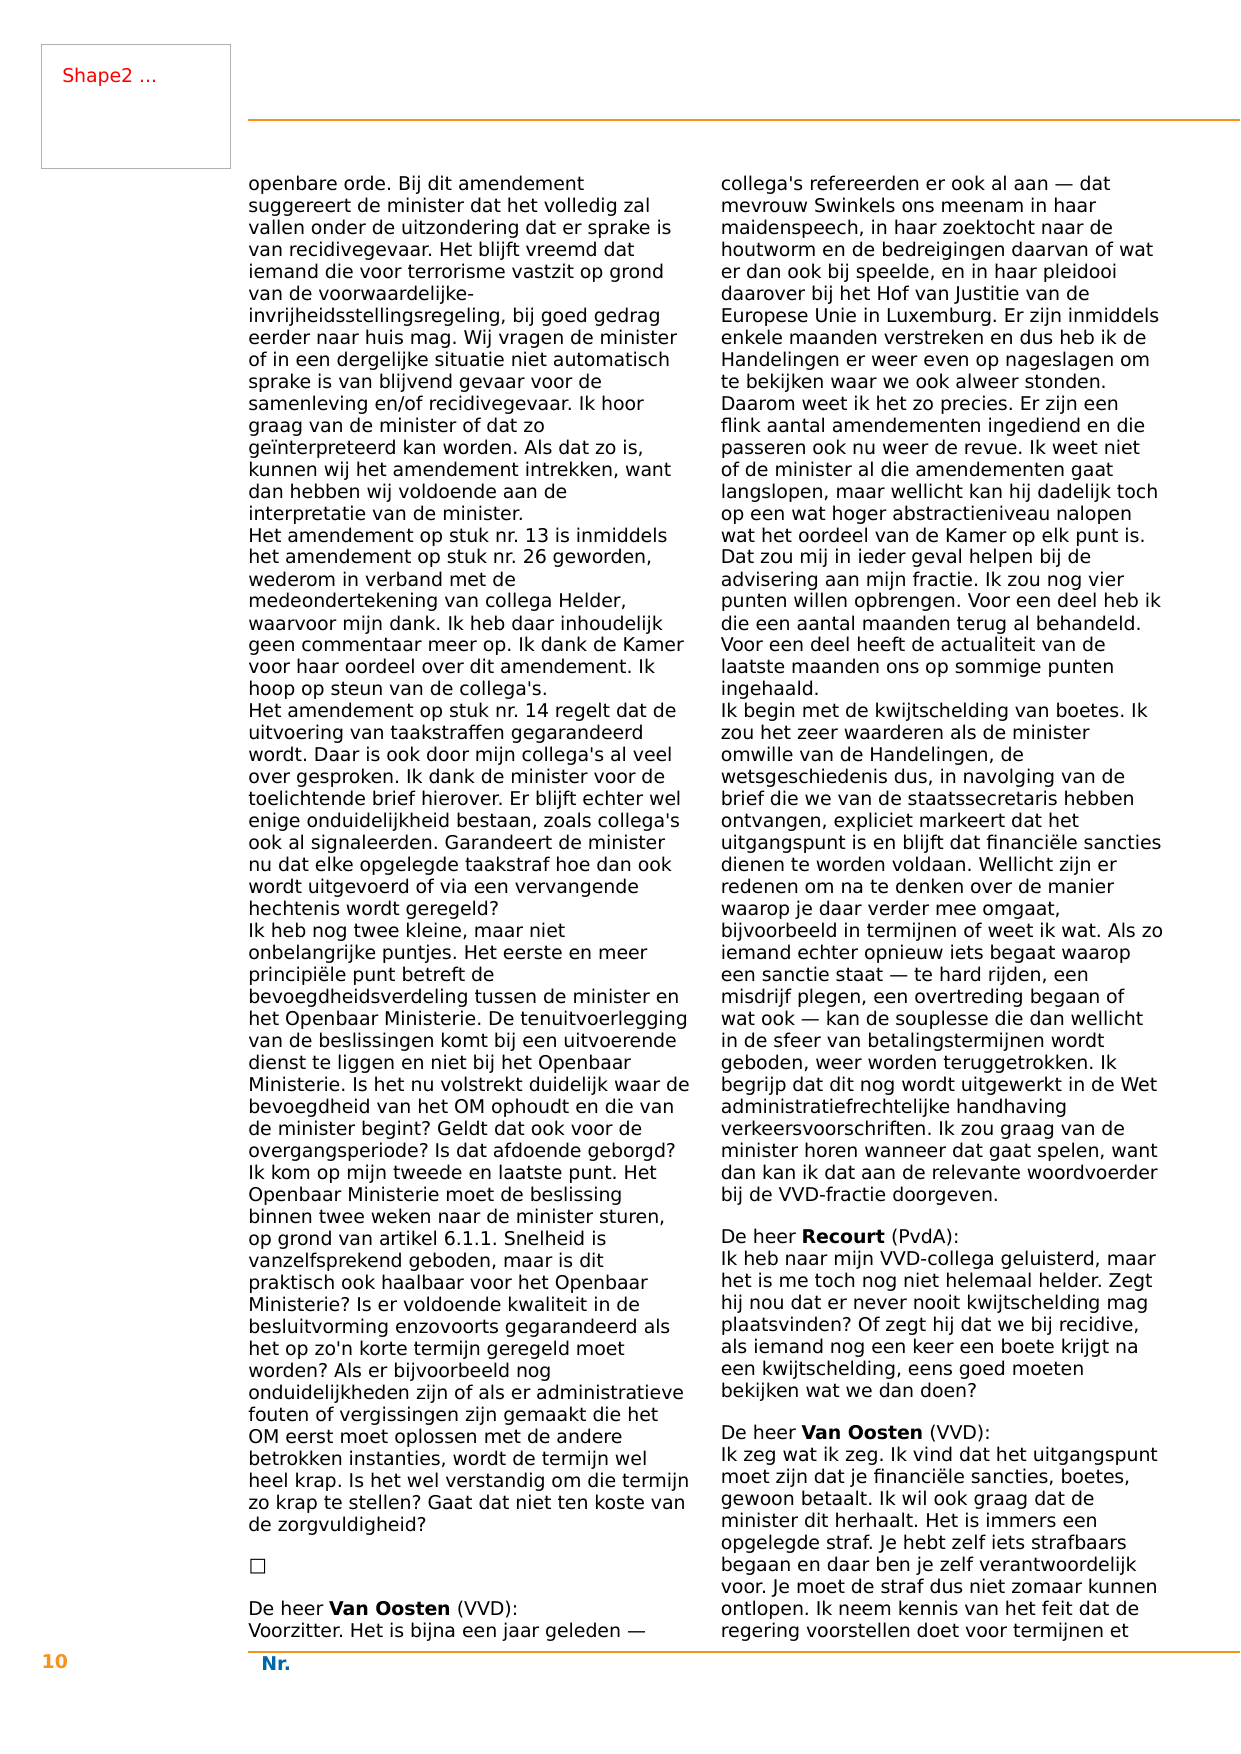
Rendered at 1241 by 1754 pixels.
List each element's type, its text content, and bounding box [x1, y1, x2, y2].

text openbare orde. Bij dit amendement suggereert de minister dat het volledig zal vallen onder de uitzondering dat er sprake is van recidivegevaar. Het blijft vreemd dat iemand die voor terrorisme vastzit op grond van de voorwaardelijke-invrijheidsstellingsregeling, bij goed gedrag eerder naar huis mag. Wij vragen de minister of in een dergelijke situatie niet automatisch sprake is van blijvend gevaar voor de samenleving en/of recidivegevaar. Ik hoor graag van de minister of dat zo geïnterpreteerd kan worden. Als dat zo is, kunnen wij het amendement intrekken, want dan hebben wij voldoende aan de interpretatie van de minister. [248, 173, 691, 524]
text De heer Recourt (PvdA): [721, 1226, 1163, 1248]
text Ik kom op mijn tweede en laatste punt. Het Openbaar Ministerie moet de beslissing binnen twee weken naar de minister sturen, op grond van artikel 6.1.1. Snelheid is vanzelfsprekend geboden, maar is dit praktisch ook haalbaar voor het Openbaar Ministerie? Is er voldoende kwaliteit in de besluitvorming enzovoorts gegarandeerd als het op zo'n korte termijn geregeld moet worden? Als er bijvoorbeeld nog onduidelijkheden zijn of als er administratieve fouten of vergissingen zijn gemaakt die het OM eerst moet oplossen met de andere betrokken instanties, wordt de termijn wel heel krap. Is het wel verstandig om die termijn zo krap te stellen? Gaat dat niet ten koste van de zorgvuldigheid? [248, 1162, 691, 1536]
text De heer Van Oosten (VVD): [721, 1422, 1163, 1444]
text Het amendement op stuk nr. 14 regelt dat de uitvoering van taakstraffen gegarandeerd wordt. Daar is ook door mijn collega's al veel over gesproken. Ik dank de minister voor de toelichtende brief hierover. Er blijft echter wel enige onduidelijkheid bestaan, zoals collega's ook al signaleerden. Garandeert de minister nu dat elke opgelegde taakstraf hoe dan ook wordt uitgevoerd of via een vervangende hechtenis wordt geregeld? [248, 700, 691, 920]
text Het amendement op stuk nr. 13 is inmiddels het amendement op stuk nr. 26 geworden, wederom in verband met de medeondertekening van collega Helder, waarvoor mijn dank. Ik heb daar inhoudelijk geen commentaar meer op. Ik dank de Kamer voor haar oordeel over dit amendement. Ik hoop op steun van de collega's. [248, 524, 691, 700]
text Voorzitter. Het is bijna een jaar geleden — [248, 1619, 691, 1641]
text Ik heb naar mijn VVD-collega geluisterd, maar het is me toch nog niet helemaal helder. Zegt hij nou dat er never nooit kwijtschelding mag plaatsvinden? Of zegt hij dat we bij recidive, als iemand nog een keer een boete krijgt na een kwijtschelding, eens goed moeten bekijken wat we dan doen? [721, 1248, 1163, 1402]
text Ik begin met de kwijtschelding van boetes. Ik zou het zeer waarderen als de minister omwille van de Handelingen, de wetsgeschiedenis dus, in navolging van de brief die we van de staatssecretaris hebben ontvangen, expliciet markeert dat het uitgangspunt is en blijft dat financiële sancties dienen te worden voldaan. Wellicht zijn er redenen om na te denken over de manier waarop je daar verder mee omgaat, bijvoorbeeld in termijnen of weet ik wat. Als zo iemand echter opnieuw iets begaat waarop een sanctie staat — te hard rijden, een misdrijf plegen, een overtreding begaan of wat ook — kan de souplesse die dan wellicht in de sfeer van betalingstermijnen wordt geboden, weer worden teruggetrokken. Ik begrijp dat dit nog wordt uitgewerkt in de Wet administratiefrechtelijke handhaving verkeersvoorschriften. Ik zou graag van de minister horen wanneer dat gaat spelen, want dan kan ik dat aan de relevante woordvoerder bij de VVD-fractie doorgeven. [721, 700, 1163, 1206]
text ⬜ [248, 1556, 691, 1577]
text Ik zeg wat ik zeg. Ik vind dat het uitgangspunt moet zijn dat je financiële sancties, boetes, gewoon betaalt. Ik wil ook graag dat de minister dit herhaalt. Het is immers een opgelegde straf. Je hebt zelf iets strafbaars begaan en daar ben je zelf verantwoordelijk voor. Je moet de straf dus niet zomaar kunnen ontlopen. Ik neem kennis van het feit dat de regering voorstellen doet voor termijnen et [721, 1444, 1163, 1641]
text De heer Van Oosten (VVD): [248, 1597, 691, 1619]
text Ik heb nog twee kleine, maar niet onbelangrijke puntjes. Het eerste en meer principiële punt betreft de bevoegdheidsverdeling tussen de minister en het Openbaar Ministerie. De tenuitvoerlegging van de beslissingen komt bij een uitvoerende dienst te liggen en niet bij het Openbaar Ministerie. Is het nu volstrekt duidelijk waar de bevoegdheid van het OM ophoudt en die van de minister begint? Geldt dat ook voor de overgangsperiode? Is dat afdoende geborgd? [248, 920, 691, 1162]
text collega's refereerden er ook al aan — dat mevrouw Swinkels ons meenam in haar maidenspeech, in haar zoektocht naar de houtworm en de bedreigingen daarvan of wat er dan ook bij speelde, en in haar pleidooi daarover bij het Hof van Justitie van de Europese Unie in Luxemburg. Er zijn inmiddels enkele maanden verstreken en dus heb ik de Handelingen er weer even op nageslagen om te bekijken waar we ook alweer stonden. Daarom weet ik het zo precies. Er zijn een flink aantal amendementen ingediend en die passeren ook nu weer de revue. Ik weet niet of de minister al die amendementen gaat langslopen, maar wellicht kan hij dadelijk toch op een wat hoger abstractieniveau nalopen wat het oordeel van de Kamer op elk punt is. Dat zou mij in ieder geval helpen bij de advisering aan mijn fractie. Ik zou nog vier punten willen opbrengen. Voor een deel heb ik die een aantal maanden terug al behandeld. Voor een deel heeft de actualiteit van de laatste maanden ons op sommige punten ingehaald. [721, 173, 1163, 700]
